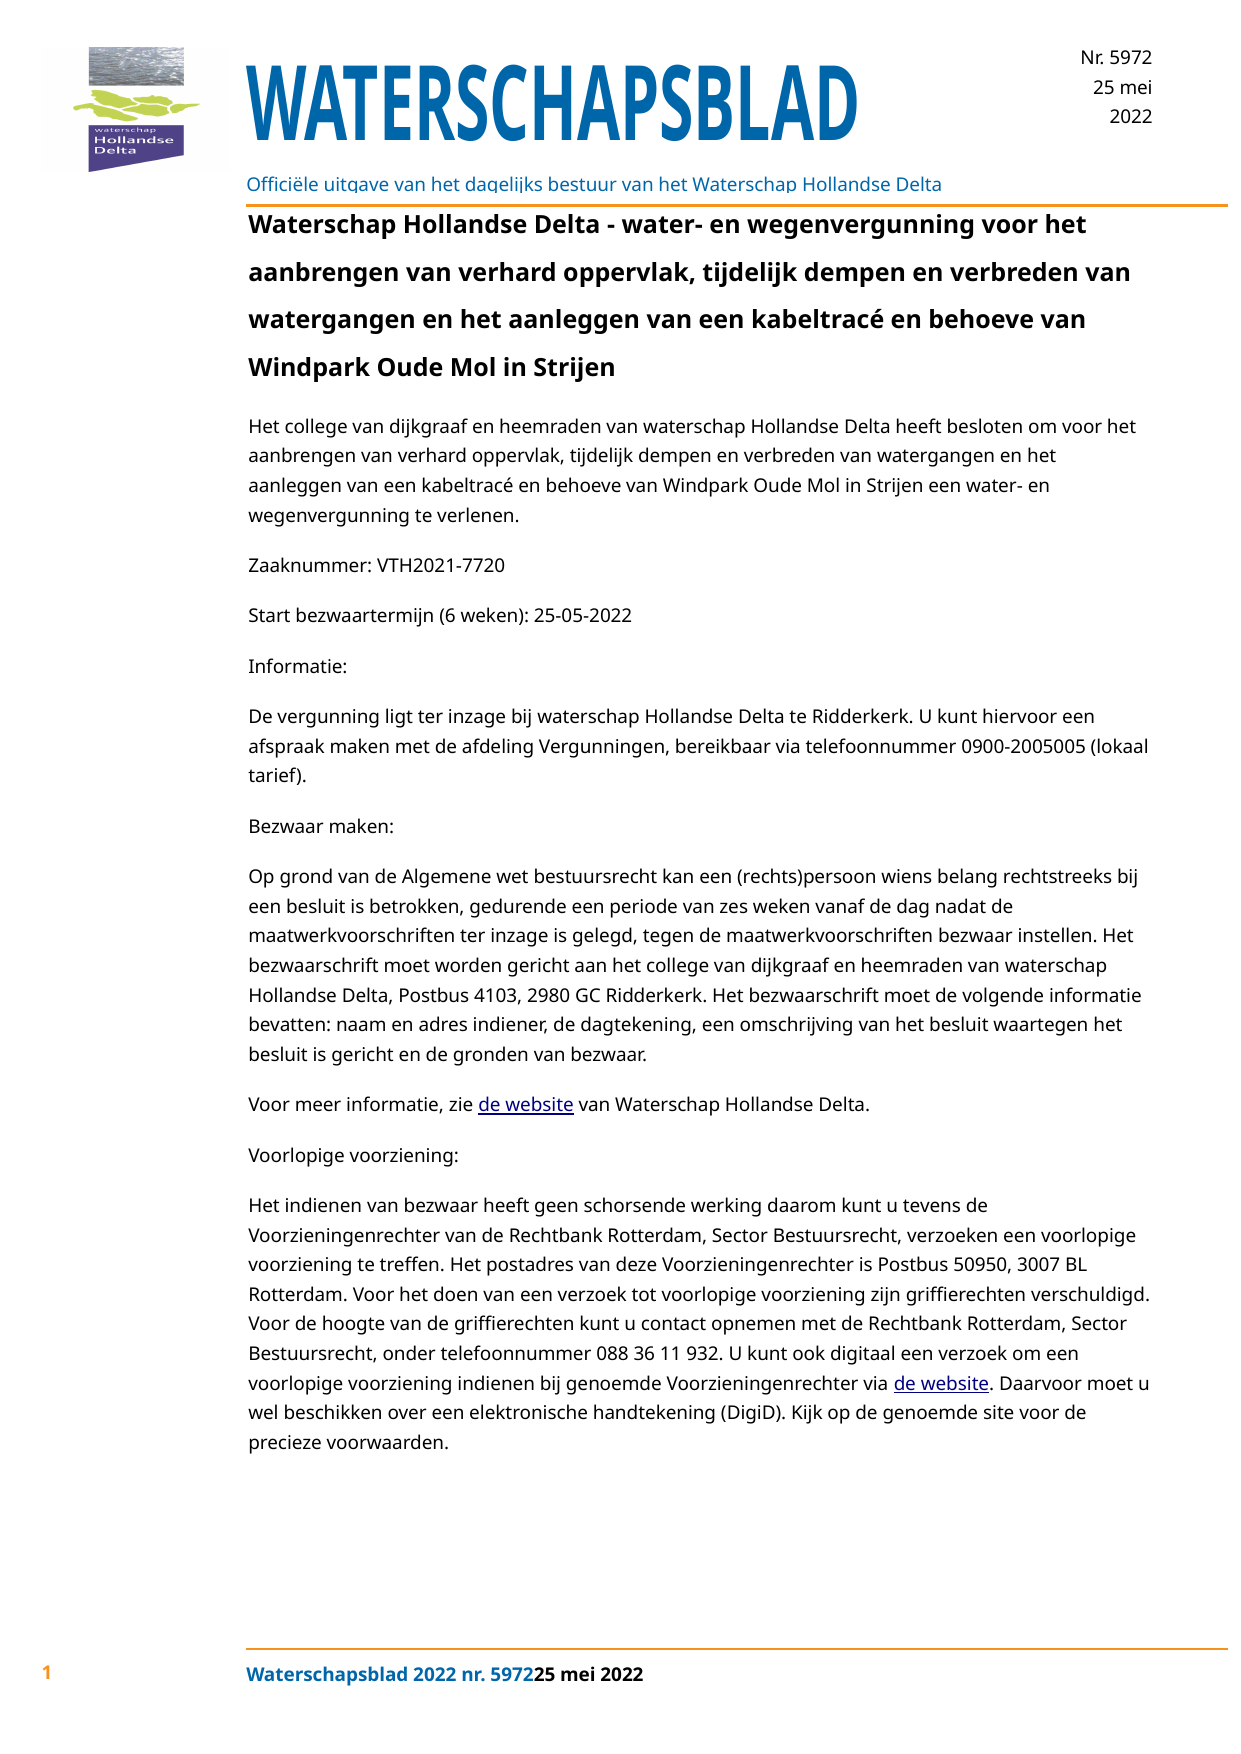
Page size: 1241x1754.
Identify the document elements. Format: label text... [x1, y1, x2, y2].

text Voor meer informatie, zie de website van Waterschap Hollandse Delta. [248, 1091, 1152, 1117]
text Start bezwaartermijn (6 weken): 25-05-2022 [248, 603, 1152, 628]
text De vergunning ligt ter inzage bij waterschap Hollandse Delta te Ridderkerk. U kunt hiervoor een afspraak maken met de afdeling Vergunningen, bereikbaar via telefoonnummer 0900-2005005 (lokaal tarief). [248, 703, 1152, 788]
text Waterschap Hollandse Delta - water- en wegenvergunning voor het aanbrengen van verhard oppervlak, tijdelijk dempen en verbreden van watergangen en het aanleggen van een kabeltracé en behoeve van Windpark Oude Mol in Strijen [248, 207, 1152, 384]
text Het indienen van bezwaar heeft geen schorsende werking daarom kunt u tevens de Voorzieningenrechter van de Rechtbank Rotterdam, Sector Bestuursrecht, verzoeken een voorlopige voorziening te treffen. Het postadres van deze Voorzieningenrechter is Postbus 50950, 3007 BL Rotterdam. Voor het doen van een verzoek tot voorlopige voorziening zijn griffierechten verschuldigd. Voor de hoogte van de griffierechten kunt u contact opnemen met de Rechtbank Rotterdam, Sector Bestuursrecht, onder telefoonnummer 088 36 11 932. U kunt ook digitaal een verzoek om een voorlopige voorziening indienen bij genoemde Voorzieningenrechter via de website. Daarvoor moet u wel beschikken over een elektronische handtekening (DigiD). Kijk op de genoemde site voor de precieze voorwaarden. [248, 1192, 1152, 1455]
text Voorlopige voorziening: [248, 1142, 1152, 1168]
text Het college van dijkgraaf en heemraden van waterschap Hollandse Delta heeft besloten om voor het aanbrengen van verhard oppervlak, tijdelijk dempen en verbreden van watergangen en het aanleggen van een kabeltracé en behoeve van Windpark Oude Mol in Strijen een water- en wegenvergunning te verlenen. [248, 413, 1152, 528]
text Op grond van de Algemene wet bestuursrecht kan een (rechts)persoon wiens belang rechtstreeks bij een besluit is betrokken, gedurende een periode van zes weken vanaf de dag nadat de maatwerkvoorschriften ter inzage is gelegd, tegen de maatwerkvoorschriften bezwaar instellen. Het bezwaarschrift moet worden gericht aan het college van dijkgraaf en heemraden van waterschap Hollandse Delta, Postbus 4103, 2980 GC Ridderkerk. Het bezwaarschrift moet de volgende informatie bevatten: naam en adres indiener, de dagtekening, een omschrijving van het besluit waartegen het besluit is gericht en de gronden van bezwaar. [248, 863, 1152, 1067]
text Informatie: [248, 653, 1152, 679]
text Zaaknummer: VTH2021-7720 [248, 552, 1152, 578]
picture [41, 47, 231, 172]
text Bezwaar maken: [248, 813, 1152, 839]
